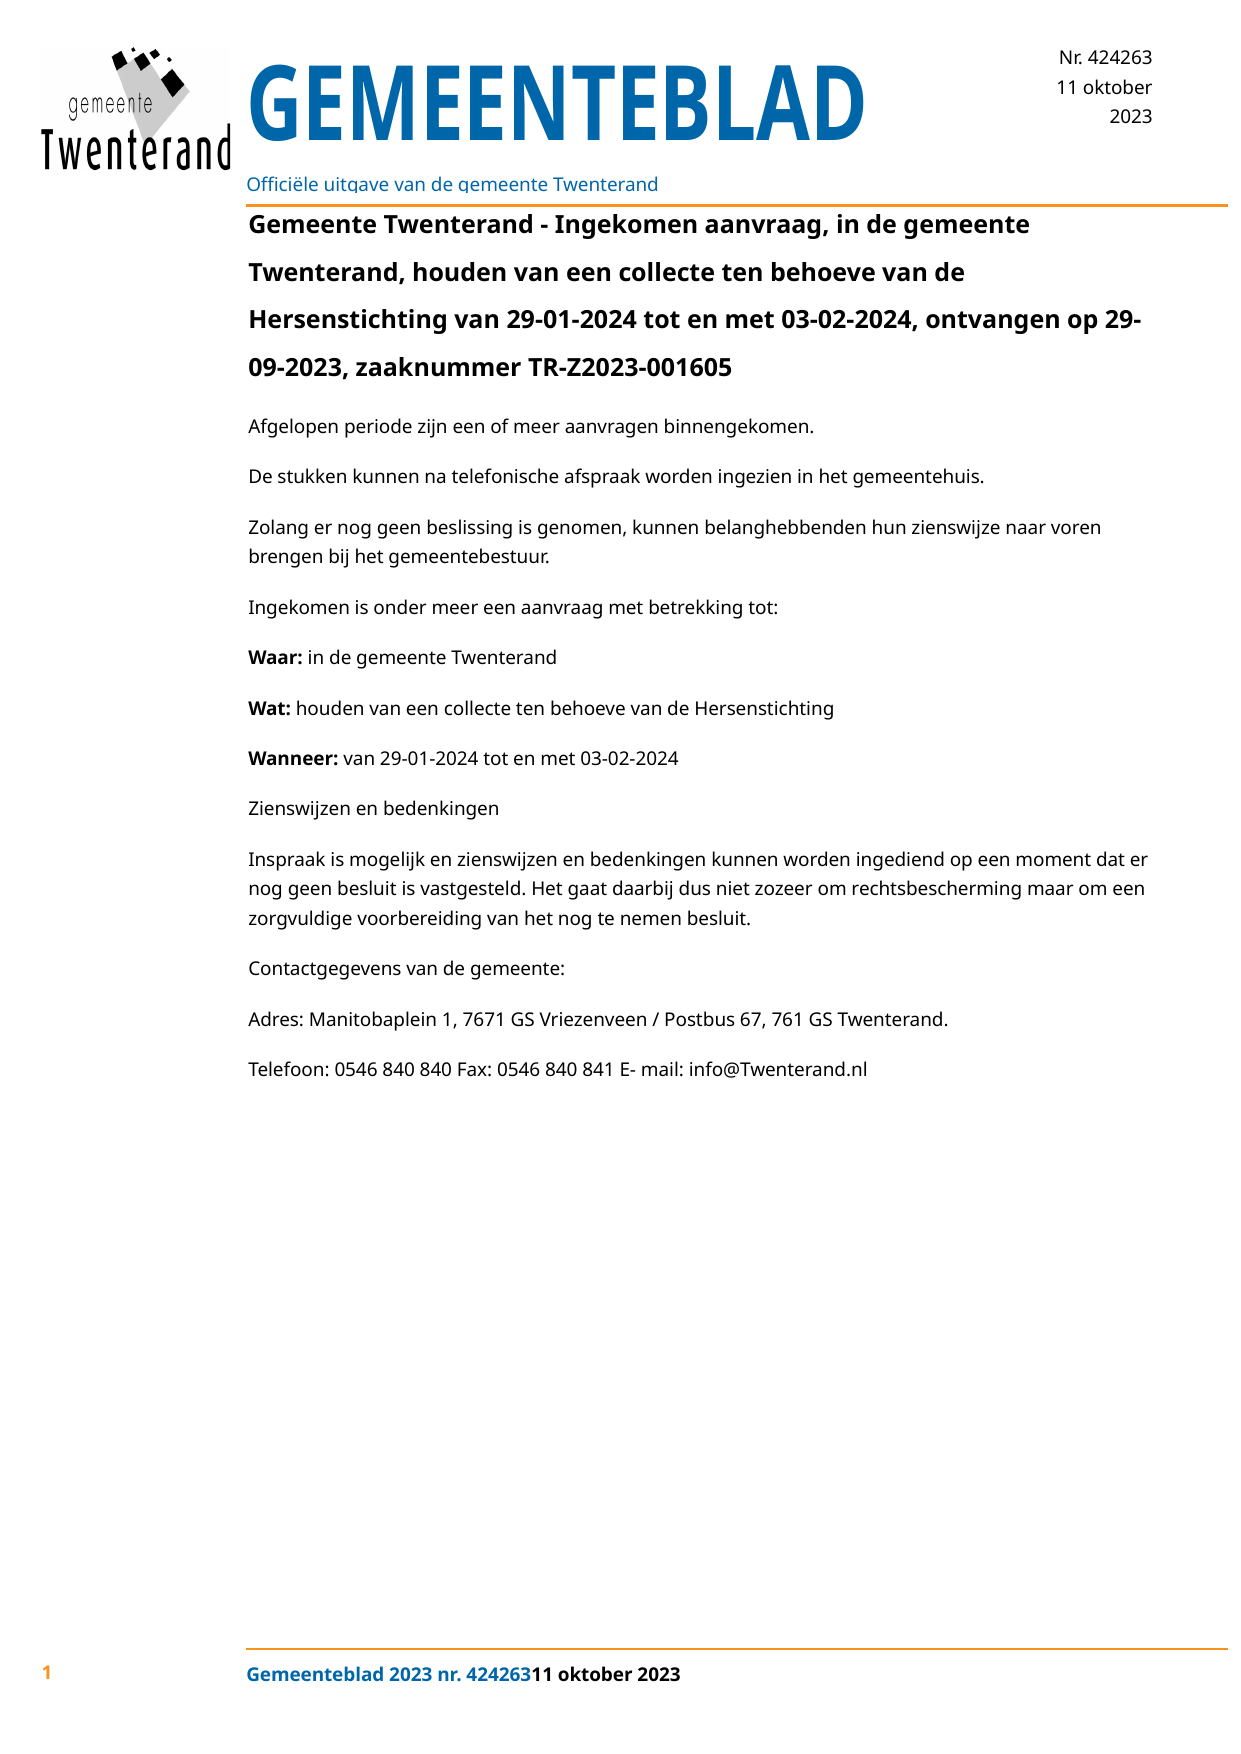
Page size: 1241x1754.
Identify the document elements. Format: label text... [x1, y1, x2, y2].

text Gemeente Twenterand - Ingekomen aanvraag, in de gemeente Twenterand, houden van een collecte ten behoeve van de Hersenstichting van 29-01-2024 tot en met 03-02-2024, ontvangen op 29-09-2023, zaaknummer TR-Z2023-001605 [248, 207, 1152, 384]
text Zienswijzen en bedenkingen [248, 796, 1152, 821]
text Wanneer: van 29-01-2024 tot en met 03-02-2024 [248, 745, 1152, 771]
text Afgelopen periode zijn een of meer aanvragen binnengekomen. [248, 413, 1152, 439]
text Wat: houden van een collecte ten behoeve van de Hersenstichting [248, 695, 1152, 721]
text Telefoon: 0546 840 840 Fax: 0546 840 841 E- mail: info@Twenterand.nl [248, 1056, 1152, 1082]
text De stukken kunnen na telefonische afspraak worden ingezien in het gemeentehuis. [248, 463, 1152, 489]
text Contactgegevens van de gemeente: [248, 956, 1152, 981]
text Zolang er nog geen beslissing is genomen, kunnen belanghebbenden hun zienswijze naar voren brengen bij het gemeentebestuur. [248, 514, 1152, 569]
text Ingekomen is onder meer een aanvraag met betrekking tot: [248, 594, 1152, 620]
text Adres: Manitobaplein 1, 7671 GS Vriezenveen / Postbus 67, 761 GS Twenterand. [248, 1006, 1152, 1032]
text Waar: in de gemeente Twenterand [248, 644, 1152, 670]
picture [41, 47, 231, 172]
text Inspraak is mogelijk en zienswijzen en bedenkingen kunnen worden ingediend op een moment dat er nog geen besluit is vastgesteld. Het gaat daarbij dus niet zozeer om rechtsbescherming maar om een zorgvuldige voorbereiding van het nog te nemen besluit. [248, 846, 1152, 931]
